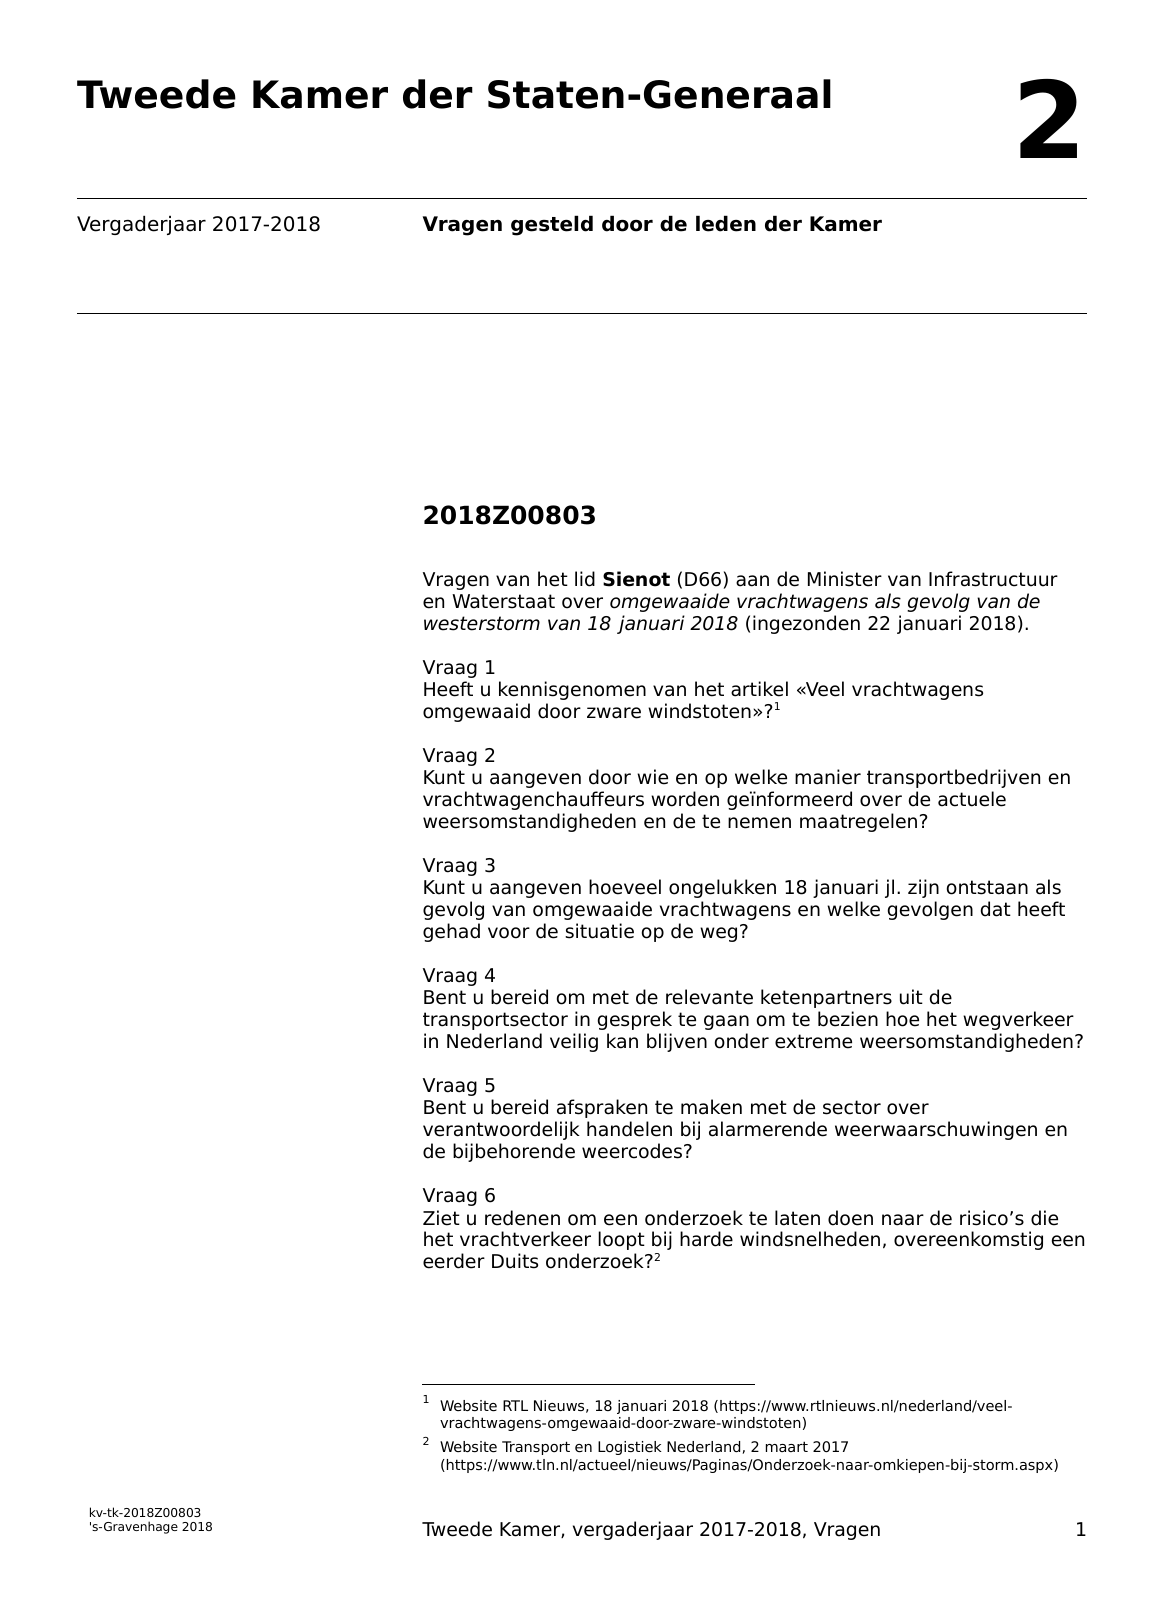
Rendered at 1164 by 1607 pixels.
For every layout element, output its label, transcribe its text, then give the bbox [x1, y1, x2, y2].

text Ziet u redenen om een onderzoek te laten doen naar de risico’s die het vrachtverkeer loopt bij harde windsnelheden, overeenkomstig een eerder Duits onderzoek? [422, 1207, 1087, 1273]
text Heeft u kennisgenomen van het artikel «Veel vrachtwagens omgewaaid door zware windstoten»? [422, 679, 1087, 723]
text Vraag 3 [422, 855, 1087, 877]
table_cell Vergaderjaar 2017-2018 [77, 199, 422, 313]
text Vraag 1 [422, 657, 1087, 679]
text Vraag 6 [422, 1185, 1087, 1207]
table_cell Vragen gesteld door de leden der Kamer [422, 199, 1087, 313]
text 2018Z00803 [422, 501, 1087, 531]
text kv-tk-2018Z00803 [88, 1506, 323, 1520]
text Vraag 4 [422, 965, 1087, 987]
text Website RTL Nieuws, 18 januari 2018 (https://www.rtlnieuws.nl/nederland/veel-vrachtwagens-omgewaaid-door-zware-windstoten) [422, 1393, 1087, 1432]
text 's-Gravenhage 2018 [88, 1520, 323, 1534]
text Vraag 5 [422, 1075, 1087, 1097]
text Kunt u aangeven hoeveel ongelukken 18 januari jl. zijn ontstaan als gevolg van omgewaaide vrachtwagens en welke gevolgen dat heeft gehad voor de situatie op de weg? [422, 877, 1087, 943]
table_header 2 [886, 59, 1087, 198]
text Vraag 2 [422, 745, 1087, 767]
text Vragen van het lid Sienot (D66) aan de Minister van Infrastructuur en Waterstaat over omgewaaide vrachtwagens als gevolg van de westerstorm van 18 januari 2018 (ingezonden 22 januari 2018). [422, 569, 1087, 635]
text Bent u bereid afspraken te maken met de sector over verantwoordelijk handelen bij alarmerende weerwaarschuwingen en de bijbehorende weercodes? [422, 1097, 1087, 1163]
table_header Tweede Kamer der Staten-Generaal [77, 59, 886, 198]
text Website Transport en Logistiek Nederland, 2 maart 2017 (https://www.tln.nl/actueel/nieuws/Paginas/Onderzoek-naar-omkiepen-bij-storm.aspx) [422, 1435, 1087, 1474]
text Bent u bereid om met de relevante ketenpartners uit de transportsector in gesprek te gaan om te bezien hoe het wegverkeer in Nederland veilig kan blijven onder extreme weersomstandigheden? [422, 987, 1087, 1053]
text Kunt u aangeven door wie en op welke manier transportbedrijven en vrachtwagenchauffeurs worden geïnformeerd over de actuele weersomstandigheden en de te nemen maatregelen? [422, 767, 1087, 833]
